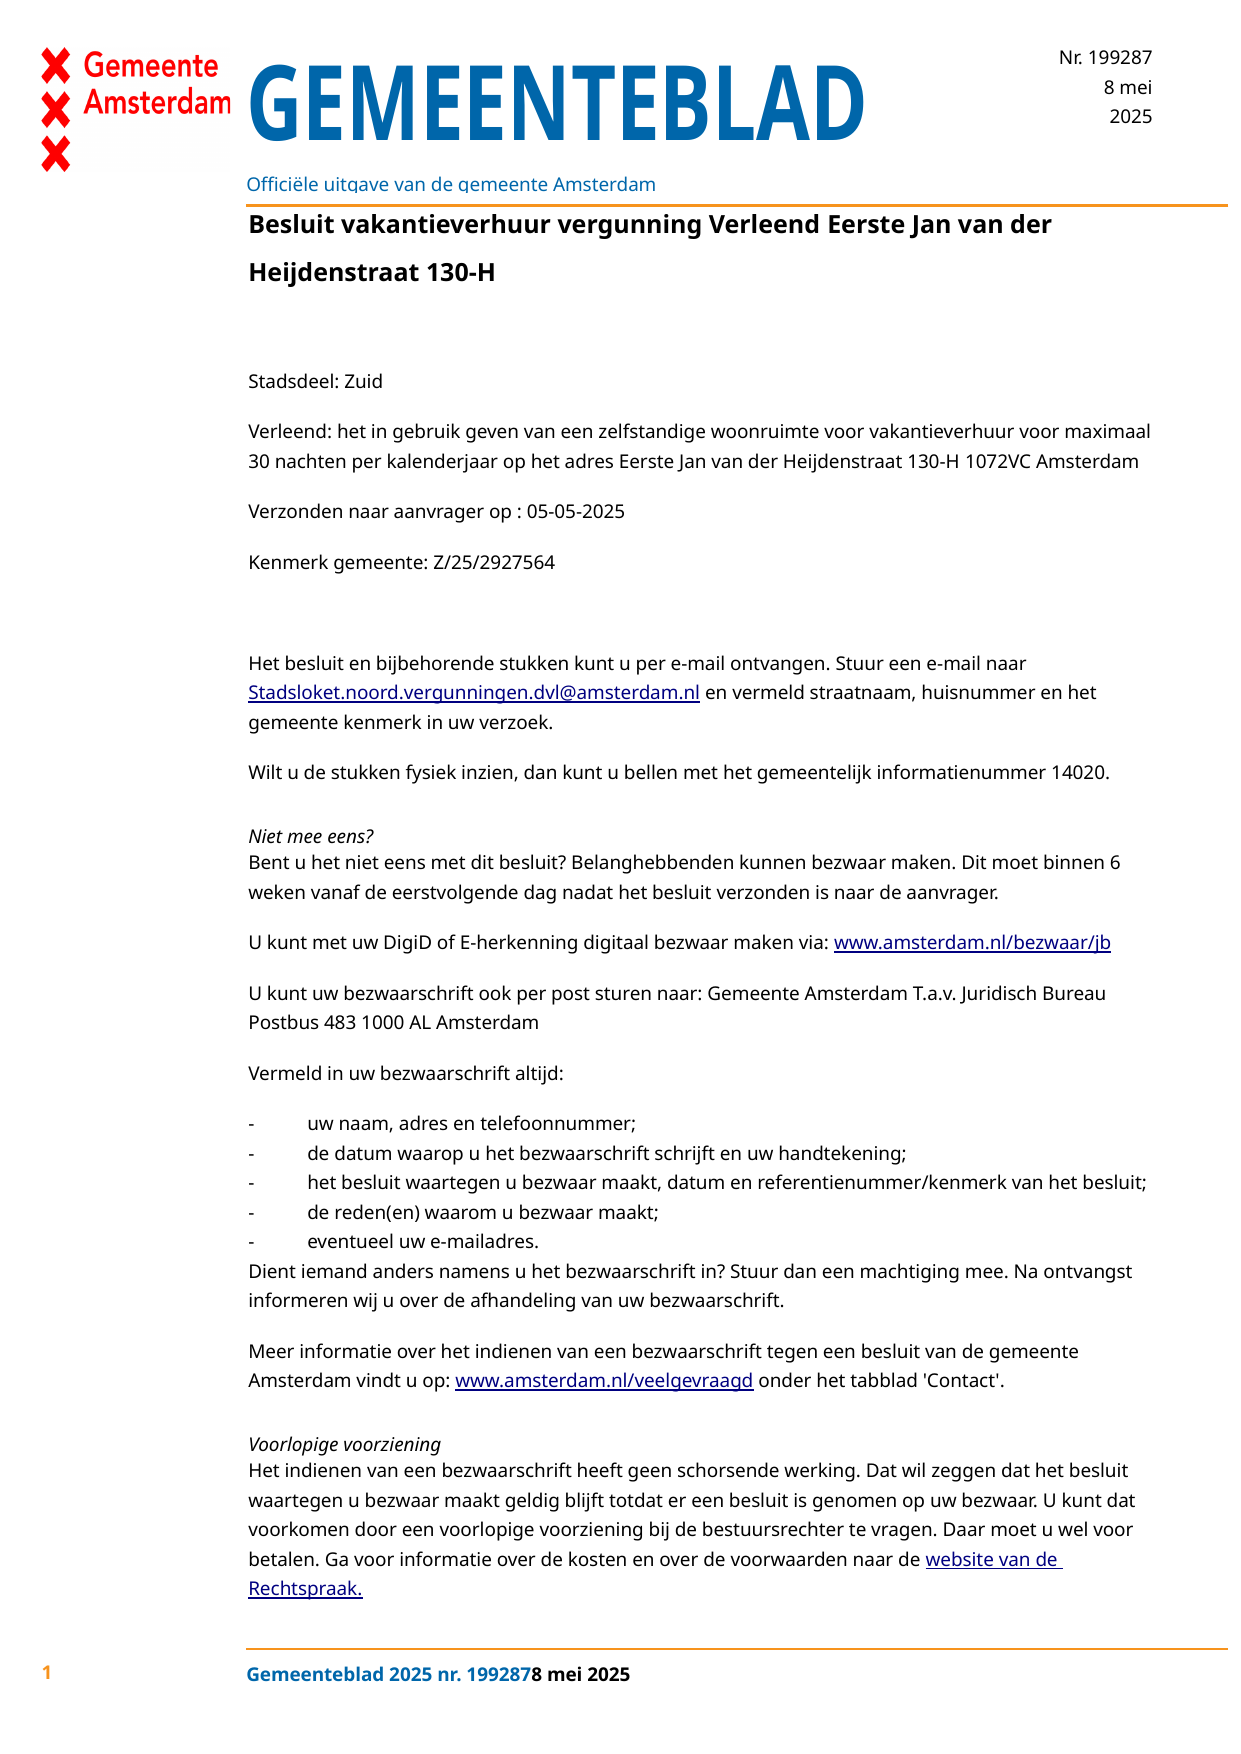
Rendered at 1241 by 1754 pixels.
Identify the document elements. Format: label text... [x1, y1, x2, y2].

text Vermeld in uw bezwaarschrift altijd: [248, 1060, 1152, 1085]
list de reden(en) waarom u bezwaar maakt; [248, 1199, 1152, 1224]
text Niet mee eens? [248, 823, 1152, 849]
text Voorlopige voorziening [248, 1432, 1152, 1457]
picture [41, 47, 231, 172]
text Meer informatie over het indienen van een bezwaarschrift tegen een besluit van de gemeente Amsterdam vindt u op: www.amsterdam.nl/veelgevraagd onder het tabblad 'Contact'. [248, 1338, 1152, 1393]
text U kunt met uw DigiD of E-herkenning digitaal bezwaar maken via: www.amsterdam.nl/bezwaar/jb [248, 929, 1152, 955]
text Bent u het niet eens met dit besluit? Belanghebbenden kunnen bezwaar maken. Dit moet binnen 6 weken vanaf de eerstvolgende dag nadat het besluit verzonden is naar de aanvrager. [248, 849, 1152, 904]
text Het besluit en bijbehorende stukken kunt u per e-mail ontvangen. Stuur een e-mail naar Stadsloket.noord.vergunningen.dvl@amsterdam.nl en vermeld straatnaam, huisnummer en het gemeente kenmerk in uw verzoek. [248, 650, 1152, 735]
list uw naam, adres en telefoonnummer; [248, 1110, 1152, 1136]
list eventueel uw e-mailadres. [248, 1228, 1152, 1254]
text Verzonden naar aanvrager op : 05-05-2025 [248, 499, 1152, 524]
text Wilt u de stukken fysiek inzien, dan kunt u bellen met het gemeentelijk informatienummer 14020. [248, 759, 1152, 785]
text Dient iemand anders namens u het bezwaarschrift in? Stuur dan een machtiging mee. Na ontvangst informeren wij u over de afhandeling van uw bezwaarschrift. [248, 1258, 1152, 1313]
text Het indienen van een bezwaarschrift heeft geen schorsende werking. Dat wil zeggen dat het besluit waartegen u bezwaar maakt geldig blijft totdat er een besluit is genomen op uw bezwaar. U kunt dat voorkomen door een voorlopige voorziening bij de bestuursrechter te vragen. Daar moet u wel voor betalen. Ga voor informatie over de kosten en over de voorwaarden naar de website van de Rechtspraak. [248, 1457, 1152, 1601]
text Kenmerk gemeente: Z/25/2927564 [248, 549, 1152, 575]
text Besluit vakantieverhuur vergunning Verleend Eerste Jan van der Heijdenstraat 130-H [248, 207, 1152, 288]
text U kunt uw bezwaarschrift ook per post sturen naar: Gemeente Amsterdam T.a.v. Juridisch Bureau Postbus 483 1000 AL Amsterdam [248, 980, 1152, 1035]
list de datum waarop u het bezwaarschrift schrijft en uw handtekening; [248, 1140, 1152, 1165]
text Verleend: het in gebruik geven van een zelfstandige woonruimte voor vakantieverhuur voor maximaal 30 nachten per kalenderjaar op het adres Eerste Jan van der Heijdenstraat 130-H 1072VC Amsterdam [248, 419, 1152, 474]
list het besluit waartegen u bezwaar maakt, datum en referentienummer/kenmerk van het besluit; [248, 1169, 1152, 1195]
text Stadsdeel: Zuid [248, 368, 1152, 394]
